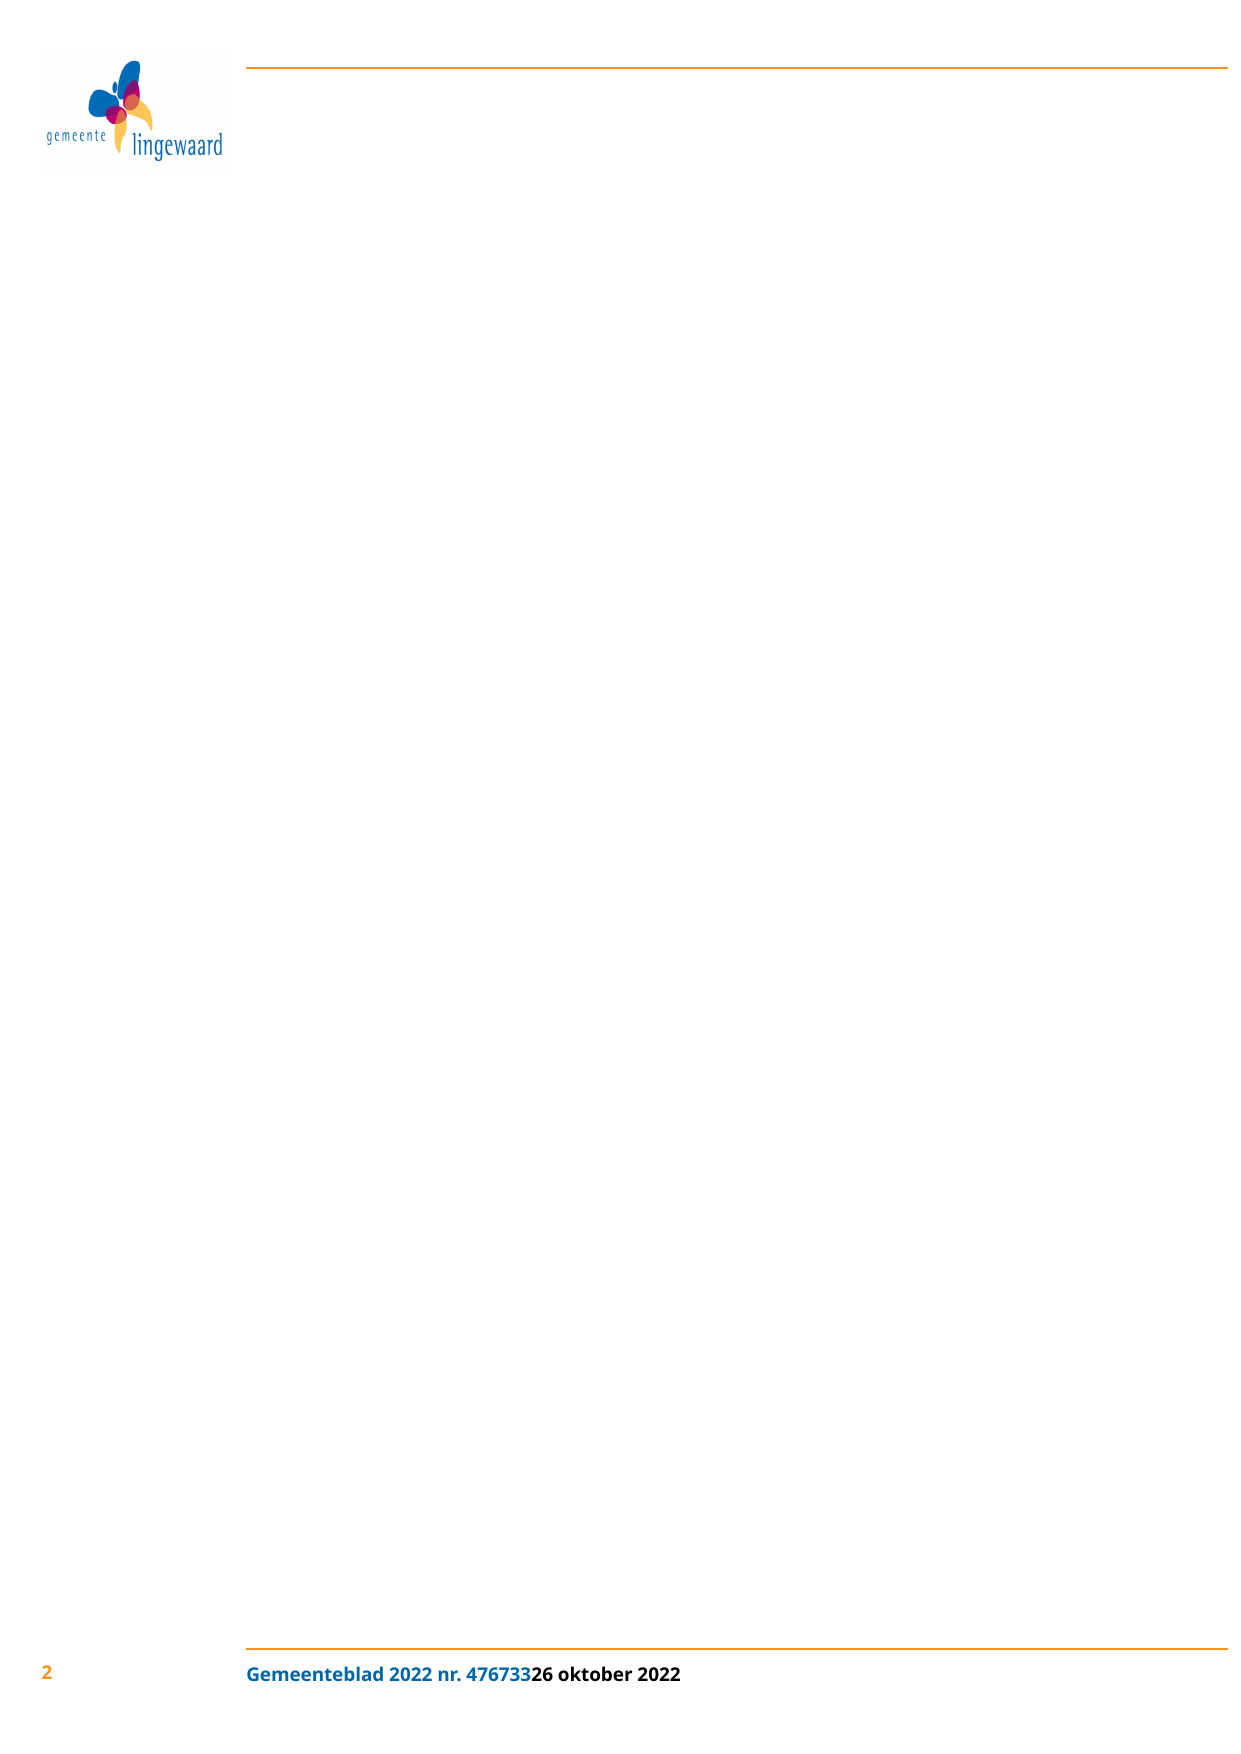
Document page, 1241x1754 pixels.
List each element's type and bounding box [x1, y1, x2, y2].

picture [41, 47, 231, 172]
